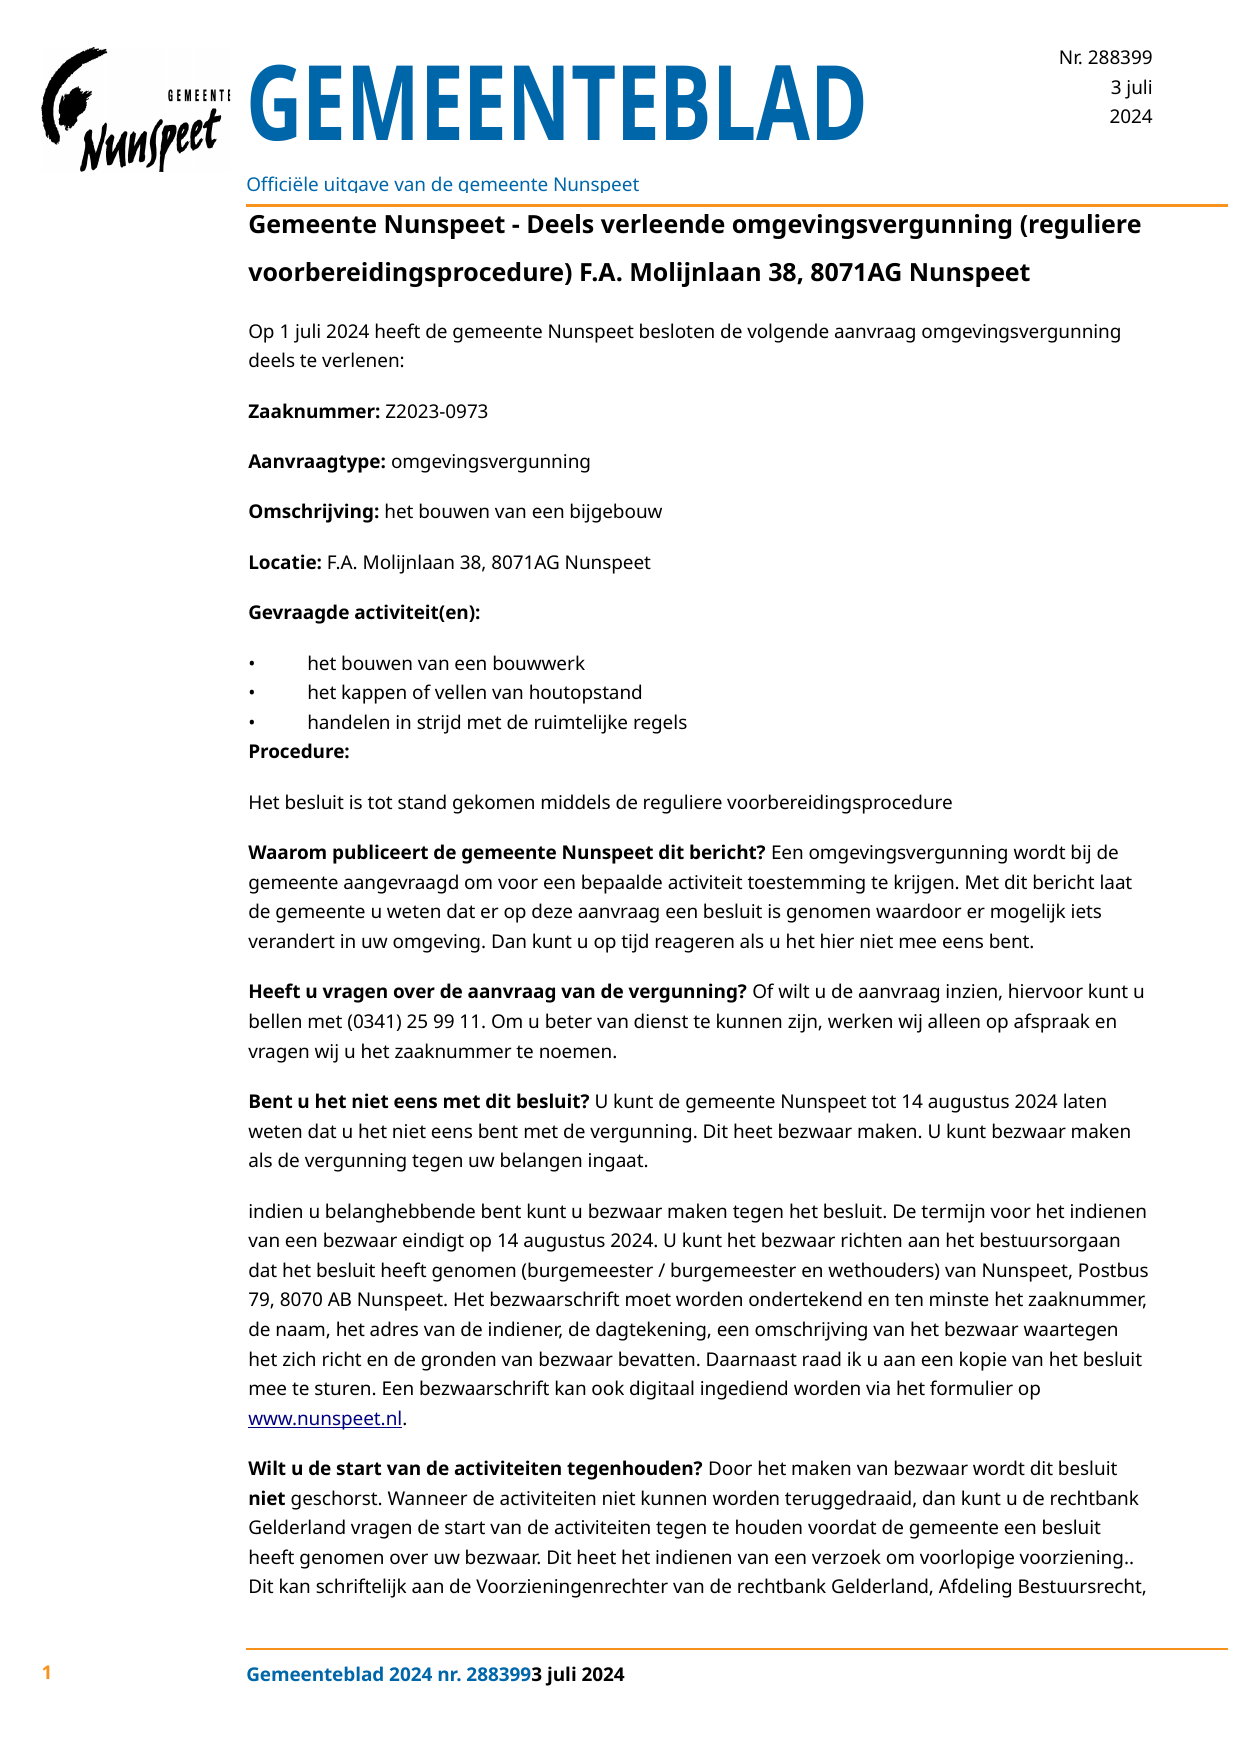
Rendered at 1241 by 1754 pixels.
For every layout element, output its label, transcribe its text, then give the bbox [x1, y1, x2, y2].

text Zaaknummer: Z2023-0973 [248, 398, 1152, 424]
text Op 1 juli 2024 heeft de gemeente Nunspeet besloten de volgende aanvraag omgevingsvergunning deels te verlenen: [248, 318, 1152, 373]
text Waarom publiceert de gemeente Nunspeet dit bericht? Een omgevingsvergunning wordt bij de gemeente aangevraagd om voor een bepaalde activiteit toestemming te krijgen. Met dit bericht laat de gemeente u weten dat er op deze aanvraag een besluit is genomen waardoor er mogelijk iets verandert in uw omgeving. Dan kunt u op tijd reageren als u het hier niet mee eens bent. [248, 839, 1152, 954]
text Procedure: [248, 739, 1152, 764]
text indien u belanghebbende bent kunt u bezwaar maken tegen het besluit. De termijn voor het indienen van een bezwaar eindigt op 14 augustus 2024. U kunt het bezwaar richten aan het bestuursorgaan dat het besluit heeft genomen (burgemeester / burgemeester en wethouders) van Nunspeet, Postbus 79, 8070 AB Nunspeet. Het bezwaarschrift moet worden ondertekend en ten minste het zaaknummer, de naam, het adres van de indiener, de dagtekening, een omschrijving van het bezwaar waartegen het zich richt en de gronden van bezwaar bevatten. Daarnaast raad ik u aan een kopie van het besluit mee te sturen. Een bezwaarschrift kan ook digitaal ingediend worden via het formulier op www.nunspeet.nl. [248, 1198, 1152, 1431]
text Locatie: F.A. Molijnlaan 38, 8071AG Nunspeet [248, 549, 1152, 575]
list handelen in strijd met de ruimtelijke regels [248, 709, 1152, 735]
text Bent u het niet eens met dit besluit? U kunt de gemeente Nunspeet tot 14 augustus 2024 laten weten dat u het niet eens bent met de vergunning. Dit heet bezwaar maken. U kunt bezwaar maken als de vergunning tegen uw belangen ingaat. [248, 1088, 1152, 1173]
text Omschrijving: het bouwen van een bijgebouw [248, 499, 1152, 524]
list het kappen of vellen van houtopstand [248, 679, 1152, 705]
list het bouwen van een bouwwerk [248, 650, 1152, 676]
text Het besluit is tot stand gekomen middels de reguliere voorbereidingsprocedure [248, 789, 1152, 815]
picture [41, 47, 231, 172]
text Heeft u vragen over de aanvraag van de vergunning? Of wilt u de aanvraag inzien, hiervoor kunt u bellen met (0341) 25 99 11. Om u beter van dienst te kunnen zijn, werken wij alleen op afspraak en vragen wij u het zaaknummer te noemen. [248, 979, 1152, 1064]
text Wilt u de start van de activiteiten tegenhouden? Door het maken van bezwaar wordt dit besluit niet geschorst. Wanneer de activiteiten niet kunnen worden teruggedraaid, dan kunt u de rechtbank Gelderland vragen de start van de activiteiten tegen te houden voordat de gemeente een besluit heeft genomen over uw bezwaar. Dit heet het indienen van een verzoek om voorlopige voorziening.. Dit kan schriftelijk aan de Voorzieningenrechter van de rechtbank Gelderland, Afdeling Bestuursrecht, [248, 1455, 1152, 1599]
text Gemeente Nunspeet - Deels verleende omgevingsvergunning (reguliere voorbereidingsprocedure) F.A. Molijnlaan 38, 8071AG Nunspeet [248, 207, 1152, 288]
text Gevraagde activiteit(en): [248, 599, 1152, 625]
text Aanvraagtype: omgevingsvergunning [248, 448, 1152, 474]
